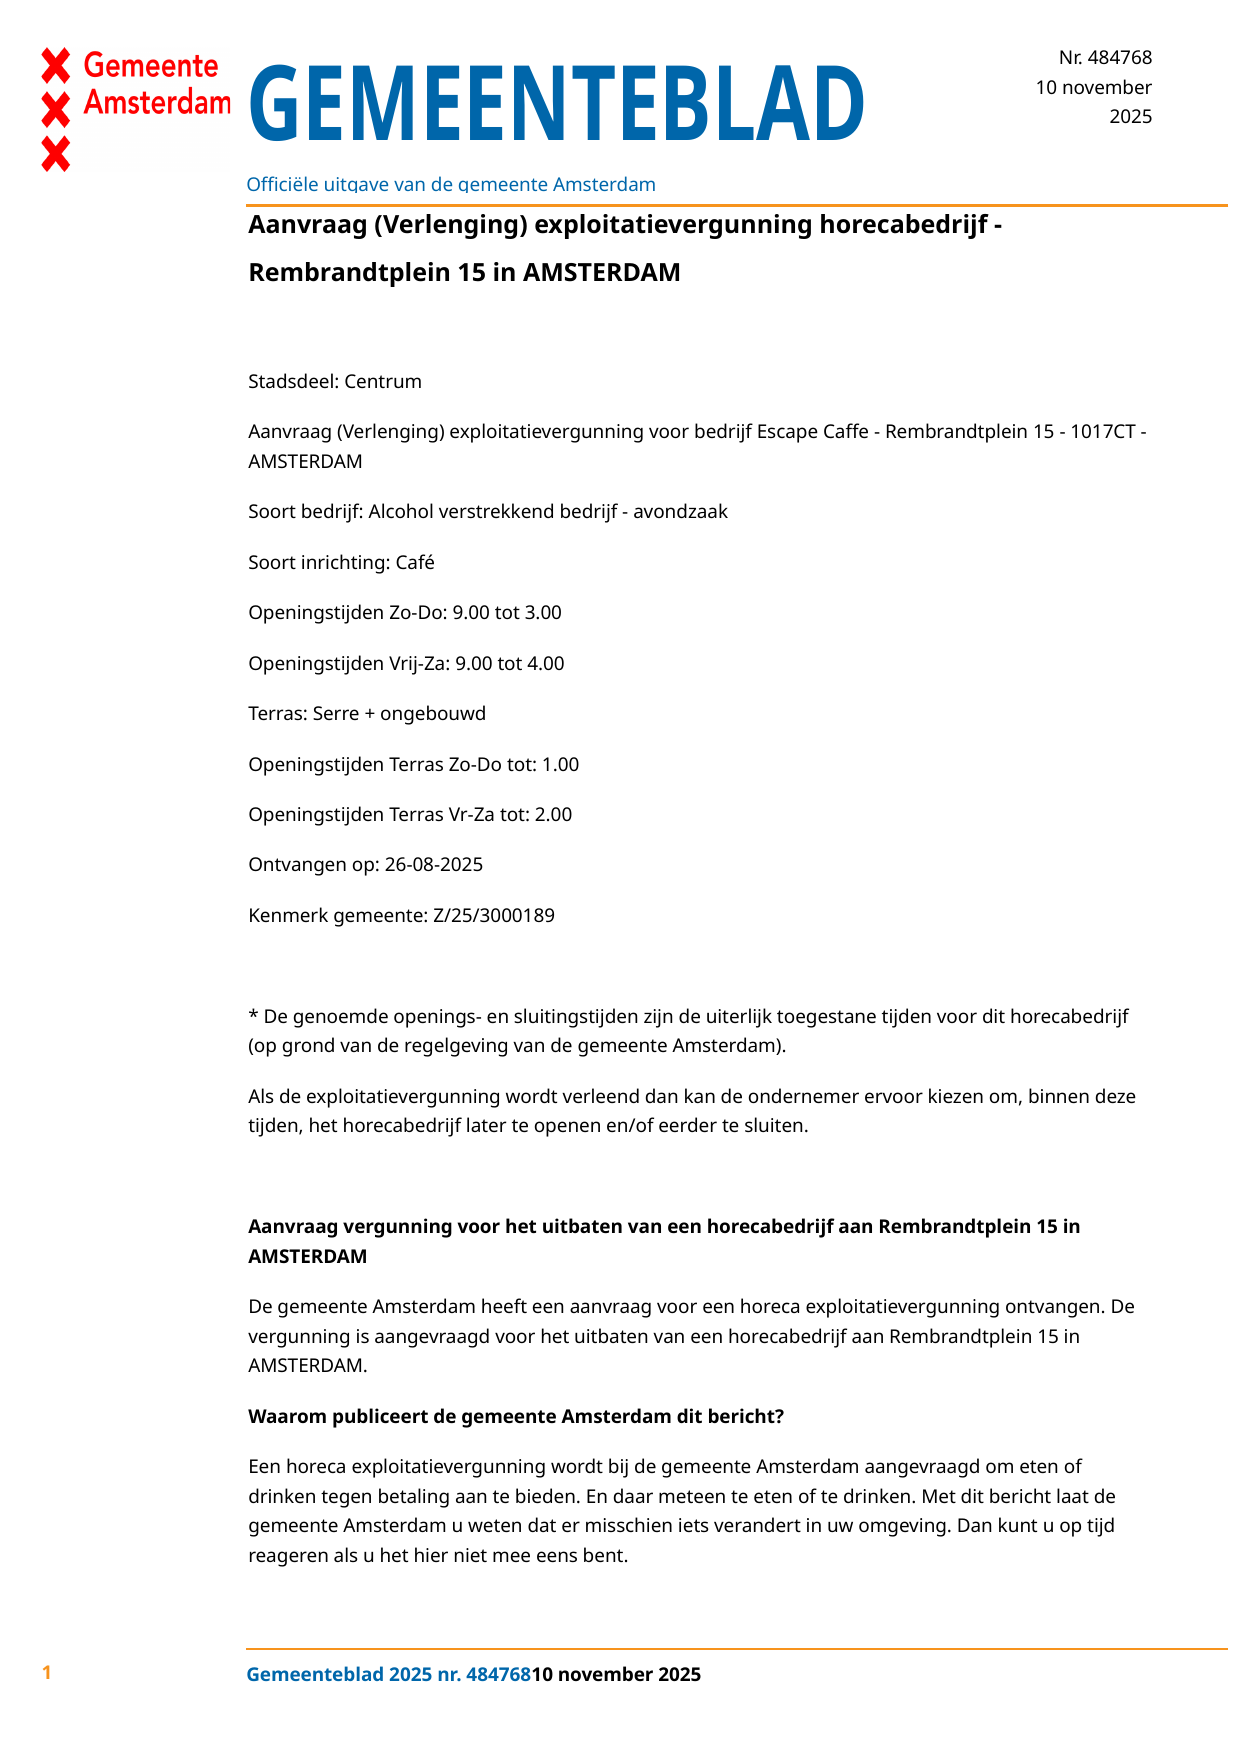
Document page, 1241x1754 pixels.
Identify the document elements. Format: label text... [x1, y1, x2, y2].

text Openingstijden Terras Vr-Za tot: 2.00 [248, 801, 1152, 827]
text Kenmerk gemeente: Z/25/3000189 [248, 902, 1152, 928]
text Een horeca exploitatievergunning wordt bij de gemeente Amsterdam aangevraagd om eten of drinken tegen betaling aan te bieden. En daar meteen te eten of te drinken. Met dit bericht laat de gemeente Amsterdam u weten dat er misschien iets verandert in uw omgeving. Dan kunt u op tijd reageren als u het hier niet mee eens bent. [248, 1453, 1152, 1568]
text Openingstijden Vrij-Za: 9.00 tot 4.00 [248, 650, 1152, 676]
text Als de exploitatievergunning wordt verleend dan kan de ondernemer ervoor kiezen om, binnen deze tijden, het horecabedrijf later te openen en/of eerder te sluiten. [248, 1083, 1152, 1138]
text Waarom publiceert de gemeente Amsterdam dit bericht? [248, 1403, 1152, 1429]
picture [41, 47, 231, 172]
text Terras: Serre + ongebouwd [248, 700, 1152, 726]
text Openingstijden Terras Zo-Do tot: 1.00 [248, 751, 1152, 777]
text De gemeente Amsterdam heeft een aanvraag voor een horeca exploitatievergunning ontvangen. De vergunning is aangevraagd voor het uitbaten van een horecabedrijf aan Rembrandtplein 15 in AMSTERDAM. [248, 1293, 1152, 1378]
text Soort bedrijf: Alcohol verstrekkend bedrijf - avondzaak [248, 499, 1152, 524]
text Soort inrichting: Café [248, 549, 1152, 575]
text Ontvangen op: 26-08-2025 [248, 852, 1152, 877]
text Openingstijden Zo-Do: 9.00 tot 3.00 [248, 599, 1152, 625]
text * De genoemde openings- en sluitingstijden zijn de uiterlijk toegestane tijden voor dit horecabedrijf (op grond van de regelgeving van de gemeente Amsterdam). [248, 1003, 1152, 1058]
text Stadsdeel: Centrum [248, 368, 1152, 394]
text Aanvraag vergunning voor het uitbaten van een horecabedrijf aan Rembrandtplein 15 in AMSTERDAM [248, 1213, 1152, 1269]
text Aanvraag (Verlenging) exploitatievergunning horecabedrijf - Rembrandtplein 15 in AMSTERDAM [248, 207, 1152, 288]
text Aanvraag (Verlenging) exploitatievergunning voor bedrijf Escape Caffe - Rembrandtplein 15 - 1017CT - AMSTERDAM [248, 419, 1152, 474]
